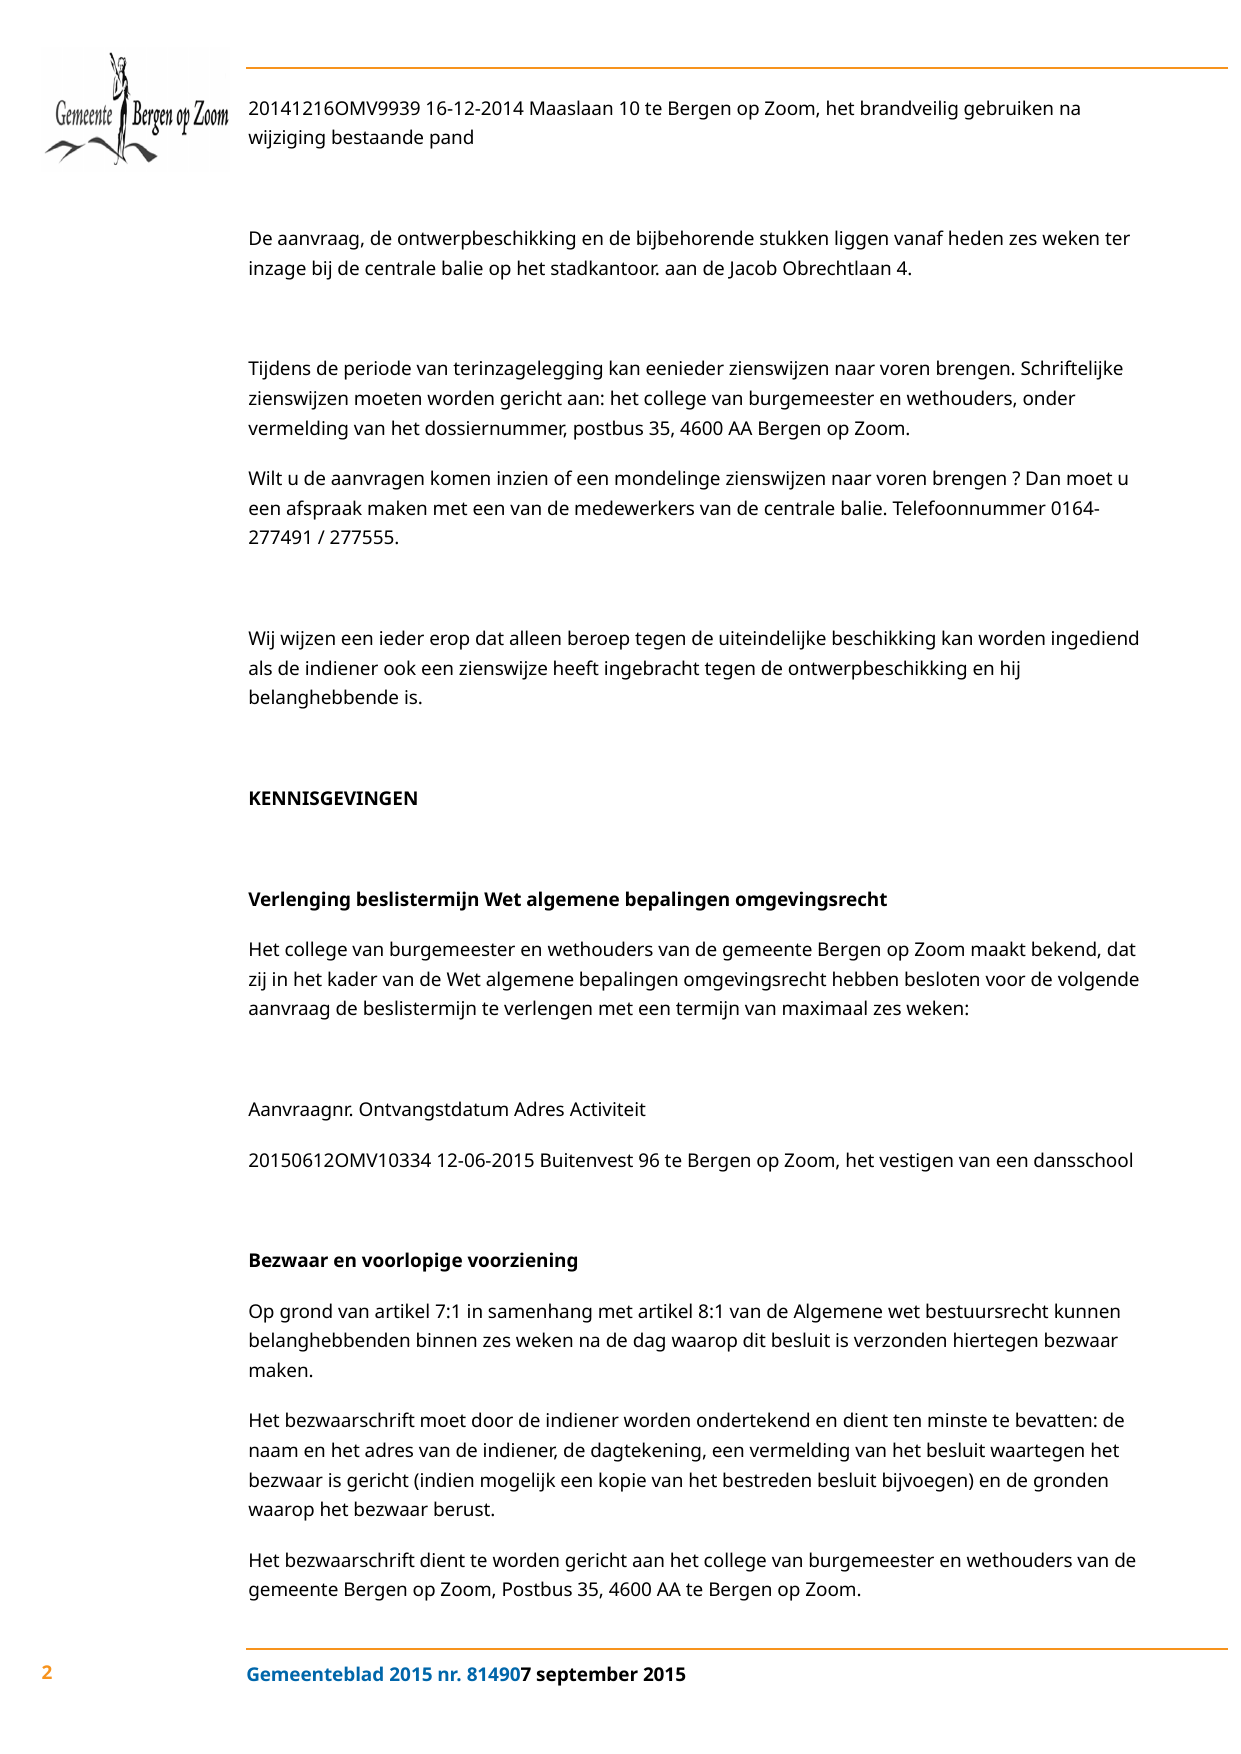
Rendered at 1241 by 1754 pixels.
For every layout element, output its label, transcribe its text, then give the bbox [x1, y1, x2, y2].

text Tijdens de periode van terinzagelegging kan eenieder zienswijzen naar voren brengen. Schriftelijke zienswijzen moeten worden gericht aan: het college van burgemeester en wethouders, onder vermelding van het dossiernummer, postbus 35, 4600 AA Bergen op Zoom. [248, 356, 1152, 441]
text Verlenging beslistermijn Wet algemene bepalingen omgevingsrecht [248, 886, 1152, 912]
picture [41, 47, 231, 172]
text 20150612OMV10334 12-06-2015 Buitenvest 96 te Bergen op Zoom, het vestigen van een dansschool [248, 1147, 1152, 1173]
text De aanvraag, de ontwerpbeschikking en de bijbehorende stukken liggen vanaf heden zes weken ter inzage bij de centrale balie op het stadkantoor. aan de Jacob Obrechtlaan 4. [248, 225, 1152, 281]
text KENNISGEVINGEN [248, 785, 1152, 811]
text Aanvraagnr. Ontvangstdatum Adres Activiteit [248, 1096, 1152, 1122]
text Bezwaar en voorlopige voorziening [248, 1248, 1152, 1273]
text Het bezwaarschrift dient te worden gericht aan het college van burgemeester en wethouders van de gemeente Bergen op Zoom, Postbus 35, 4600 AA te Bergen op Zoom. [248, 1547, 1152, 1602]
text Het bezwaarschrift moet door de indiener worden ondertekend en dient ten minste te bevatten: de naam en het adres van de indiener, de dagtekening, een vermelding van het besluit waartegen het bezwaar is gericht (indien mogelijk een kopie van het bestreden besluit bijvoegen) en de gronden waarop het bezwaar berust. [248, 1408, 1152, 1522]
text Het college van burgemeester en wethouders van de gemeente Bergen op Zoom maakt bekend, dat zij in het kader van de Wet algemene bepalingen omgevingsrecht hebben besloten voor de volgende aanvraag de beslistermijn te verlengen met een termijn van maximaal zes weken: [248, 936, 1152, 1021]
text 20141216OMV9939 16-12-2014 Maaslaan 10 te Bergen op Zoom, het brandveilig gebruiken na wijziging bestaande pand [248, 95, 1152, 150]
text Op grond van artikel 7:1 in samenhang met artikel 8:1 van de Algemene wet bestuursrecht kunnen belanghebbenden binnen zes weken na de dag waarop dit besluit is verzonden hiertegen bezwaar maken. [248, 1298, 1152, 1383]
text Wilt u de aanvragen komen inzien of een mondelinge zienswijzen naar voren brengen ? Dan moet u een afspraak maken met een van de medewerkers van de centrale balie. Telefoonnummer 0164-277491 / 277555. [248, 465, 1152, 550]
text Wij wijzen een ieder erop dat alleen beroep tegen de uiteindelijke beschikking kan worden ingediend als de indiener ook een zienswijze heeft ingebracht tegen de ontwerpbeschikking en hij belanghebbende is. [248, 625, 1152, 710]
